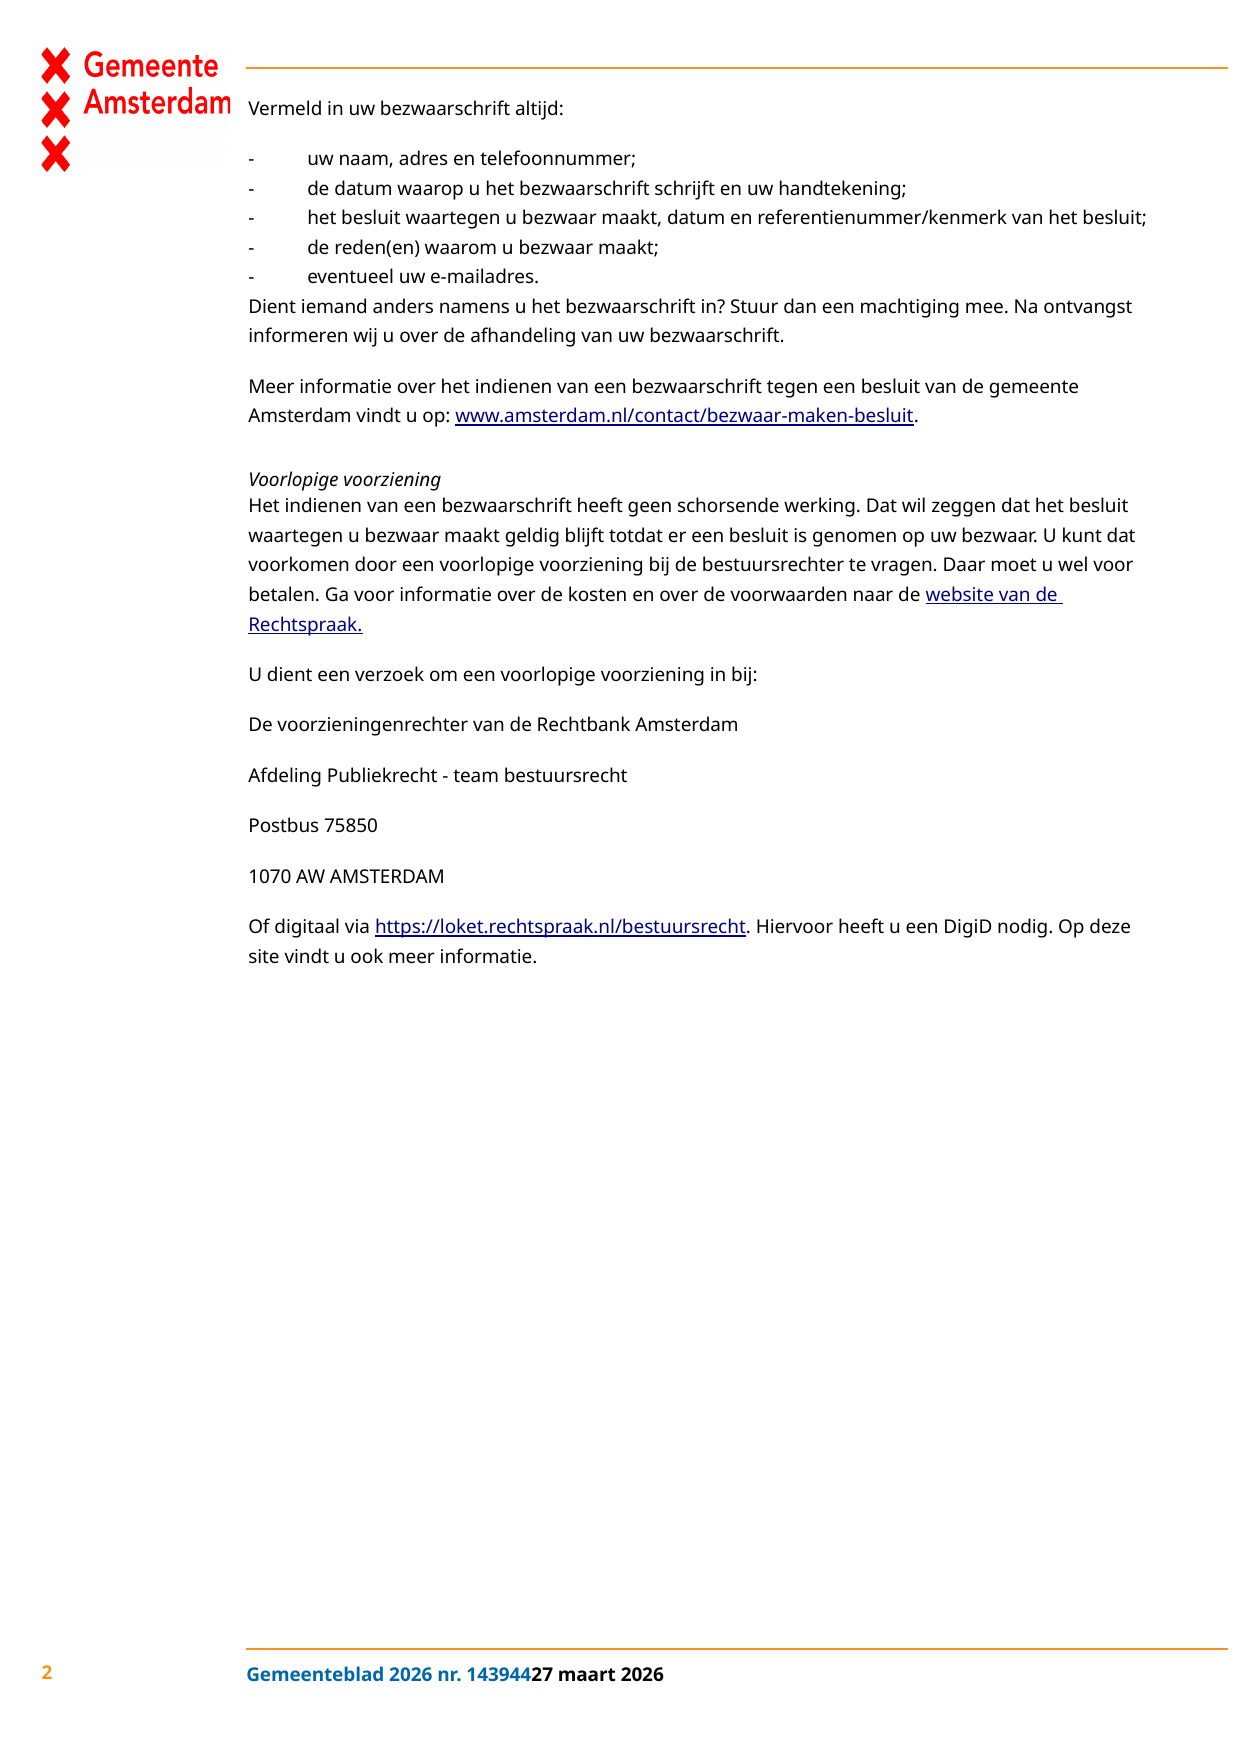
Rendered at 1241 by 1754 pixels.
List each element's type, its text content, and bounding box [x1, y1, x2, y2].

list het besluit waartegen u bezwaar maakt, datum en referentienummer/kenmerk van het besluit; [248, 204, 1152, 230]
text Of digitaal via https://loket.rechtspraak.nl/bestuursrecht. Hiervoor heeft u een DigiD nodig. Op deze site vindt u ook meer informatie. [248, 913, 1152, 968]
text Vermeld in uw bezwaarschrift altijd: [248, 95, 1152, 121]
list uw naam, adres en telefoonnummer; [248, 145, 1152, 171]
picture [41, 47, 231, 172]
list eventueel uw e-mailadres. [248, 263, 1152, 289]
text De voorzieningenrechter van de Rechtbank Amsterdam [248, 712, 1152, 737]
text 1070 AW AMSTERDAM [248, 863, 1152, 888]
text U dient een verzoek om een voorlopige voorziening in bij: [248, 661, 1152, 687]
list de reden(en) waarom u bezwaar maakt; [248, 234, 1152, 260]
text Het indienen van een bezwaarschrift heeft geen schorsende werking. Dat wil zeggen dat het besluit waartegen u bezwaar maakt geldig blijft totdat er een besluit is genomen op uw bezwaar. U kunt dat voorkomen door een voorlopige voorziening bij de bestuursrechter te vragen. Daar moet u wel voor betalen. Ga voor informatie over de kosten en over de voorwaarden naar de website van de Rechtspraak. [248, 492, 1152, 636]
text Dient iemand anders namens u het bezwaarschrift in? Stuur dan een machtiging mee. Na ontvangst informeren wij u over de afhandeling van uw bezwaarschrift. [248, 293, 1152, 348]
text Voorlopige voorziening [248, 467, 1152, 492]
text Postbus 75850 [248, 812, 1152, 838]
text Meer informatie over het indienen van een bezwaarschrift tegen een besluit van de gemeente Amsterdam vindt u op: www.amsterdam.nl/contact/bezwaar-maken-besluit. [248, 373, 1152, 428]
text Afdeling Publiekrecht - team bestuursrecht [248, 762, 1152, 788]
list de datum waarop u het bezwaarschrift schrijft en uw handtekening; [248, 175, 1152, 201]
